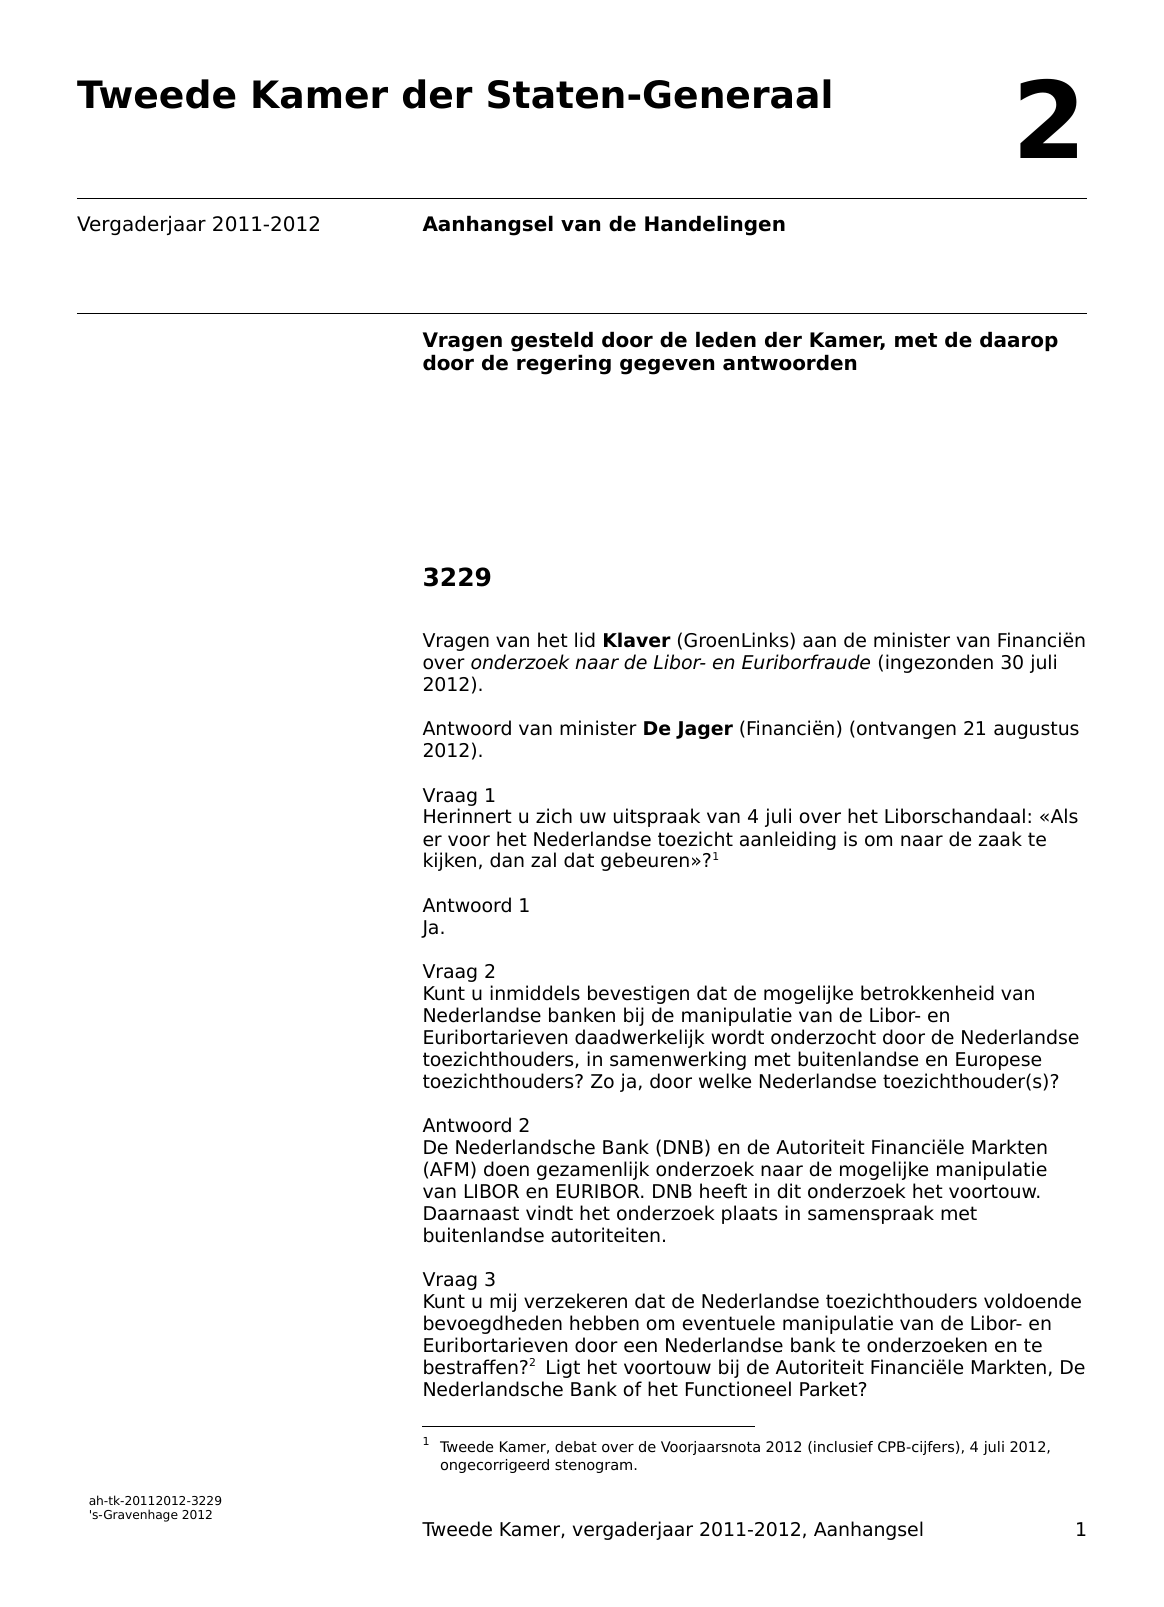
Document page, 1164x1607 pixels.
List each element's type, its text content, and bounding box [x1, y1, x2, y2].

text Antwoord 1 [422, 894, 1087, 917]
text Antwoord van minister De Jager (Financiën) (ontvangen 21 augustus 2012). [422, 718, 1087, 762]
text De Nederlandsche Bank (DNB) en de Autoriteit Financiële Markten (AFM) doen gezamenlijk onderzoek naar de mogelijke manipulatie van LIBOR en EURIBOR. DNB heeft in dit onderzoek het voortouw. Daarnaast vindt het onderzoek plaats in samenspraak met buitenlandse autoriteiten. [422, 1137, 1087, 1247]
text Kunt u mij verzekeren dat de Nederlandse toezichthouders voldoende bevoegdheden hebben om eventuele manipulatie van de Libor- en Euribortarieven door een Nederlandse bank te onderzoeken en te bestraffen? Ligt het voortouw bij de Autoriteit Financiële Markten, De Nederlandsche Bank of het Functioneel Parket? [422, 1291, 1087, 1401]
table_header 2 [886, 59, 1087, 198]
text Antwoord 2 [422, 1115, 1087, 1137]
table_cell [77, 314, 422, 375]
text Vragen van het lid Klaver (GroenLinks) aan de minister van Financiën over onderzoek naar de Libor- en Euriborfraude (ingezonden 30 juli 2012). [422, 630, 1087, 696]
text ah-tk-20112012-3229 [88, 1494, 323, 1508]
text Kunt u inmiddels bevestigen dat de mogelijke betrokkenheid van Nederlandse banken bij de manipulatie van de Libor- en Euribortarieven daadwerkelijk wordt onderzocht door de Nederlandse toezichthouders, in samenwerking met buitenlandse en Europese toezichthouders? Zo ja, door welke Nederlandse toezichthouder(s)? [422, 983, 1087, 1093]
table_header Tweede Kamer der Staten-Generaal [77, 59, 886, 198]
text Vraag 1 [422, 784, 1087, 806]
text Vraag 3 [422, 1269, 1087, 1291]
table_cell Vragen gesteld door de leden der Kamer, met de daarop door de regering gegeven antwoorden [422, 314, 1087, 375]
text Herinnert u zich uw uitspraak van 4 juli over het Liborschandaal: «Als er voor het Nederlandse toezicht aanleiding is om naar de zaak te kijken, dan zal dat gebeuren»? [422, 806, 1087, 872]
text Vraag 2 [422, 961, 1087, 983]
text 3229 [422, 563, 1087, 592]
table_cell Vergaderjaar 2011-2012 [77, 199, 422, 313]
table_cell Aanhangsel van de Handelingen [422, 199, 1087, 313]
text Ja. [422, 917, 1087, 938]
text 's-Gravenhage 2012 [88, 1508, 323, 1522]
text Tweede Kamer, debat over de Voorjaarsnota 2012 (inclusief CPB-cijfers), 4 juli 2012, ongecorrigeerd stenogram. [422, 1435, 1087, 1474]
